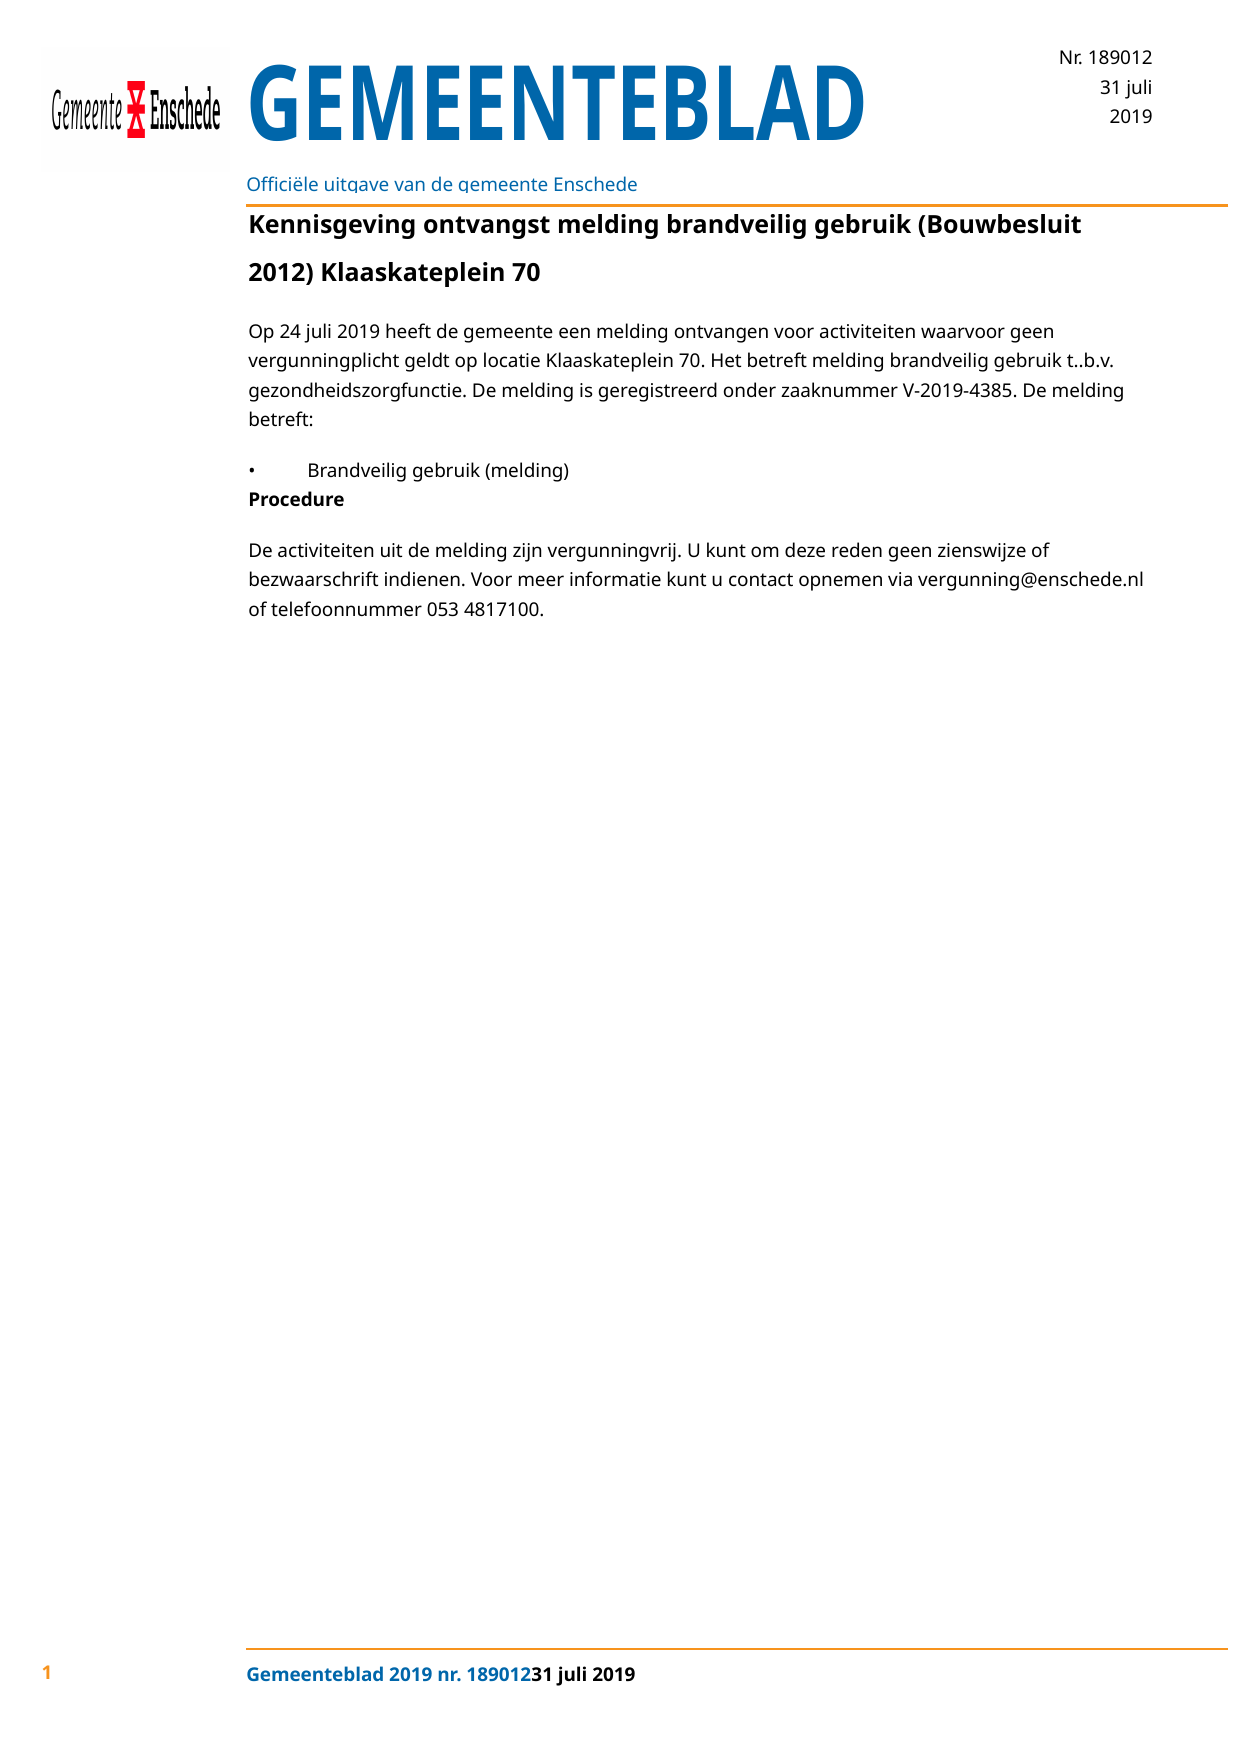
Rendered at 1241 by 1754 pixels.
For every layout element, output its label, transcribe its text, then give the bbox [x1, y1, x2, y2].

list Brandveilig gebruik (melding) [248, 457, 1152, 483]
text De activiteiten uit de melding zijn vergunningvrij. U kunt om deze reden geen zienswijze of bezwaarschrift indienen. Voor meer informatie kunt u contact opnemen via vergunning@enschede.nl of telefoonnummer 053 4817100. [248, 537, 1152, 622]
text Op 24 juli 2019 heeft de gemeente een melding ontvangen voor activiteiten waarvoor geen vergunningplicht geldt op locatie Klaaskateplein 70. Het betreft melding brandveilig gebruik t..b.v. gezondheidszorgfunctie. De melding is geregistreerd onder zaaknummer V-2019-4385. De melding betreft: [248, 318, 1152, 432]
text Procedure [248, 487, 1152, 512]
picture [41, 47, 231, 172]
text Kennisgeving ontvangst melding brandveilig gebruik (Bouwbesluit 2012) Klaaskateplein 70 [248, 207, 1152, 288]
